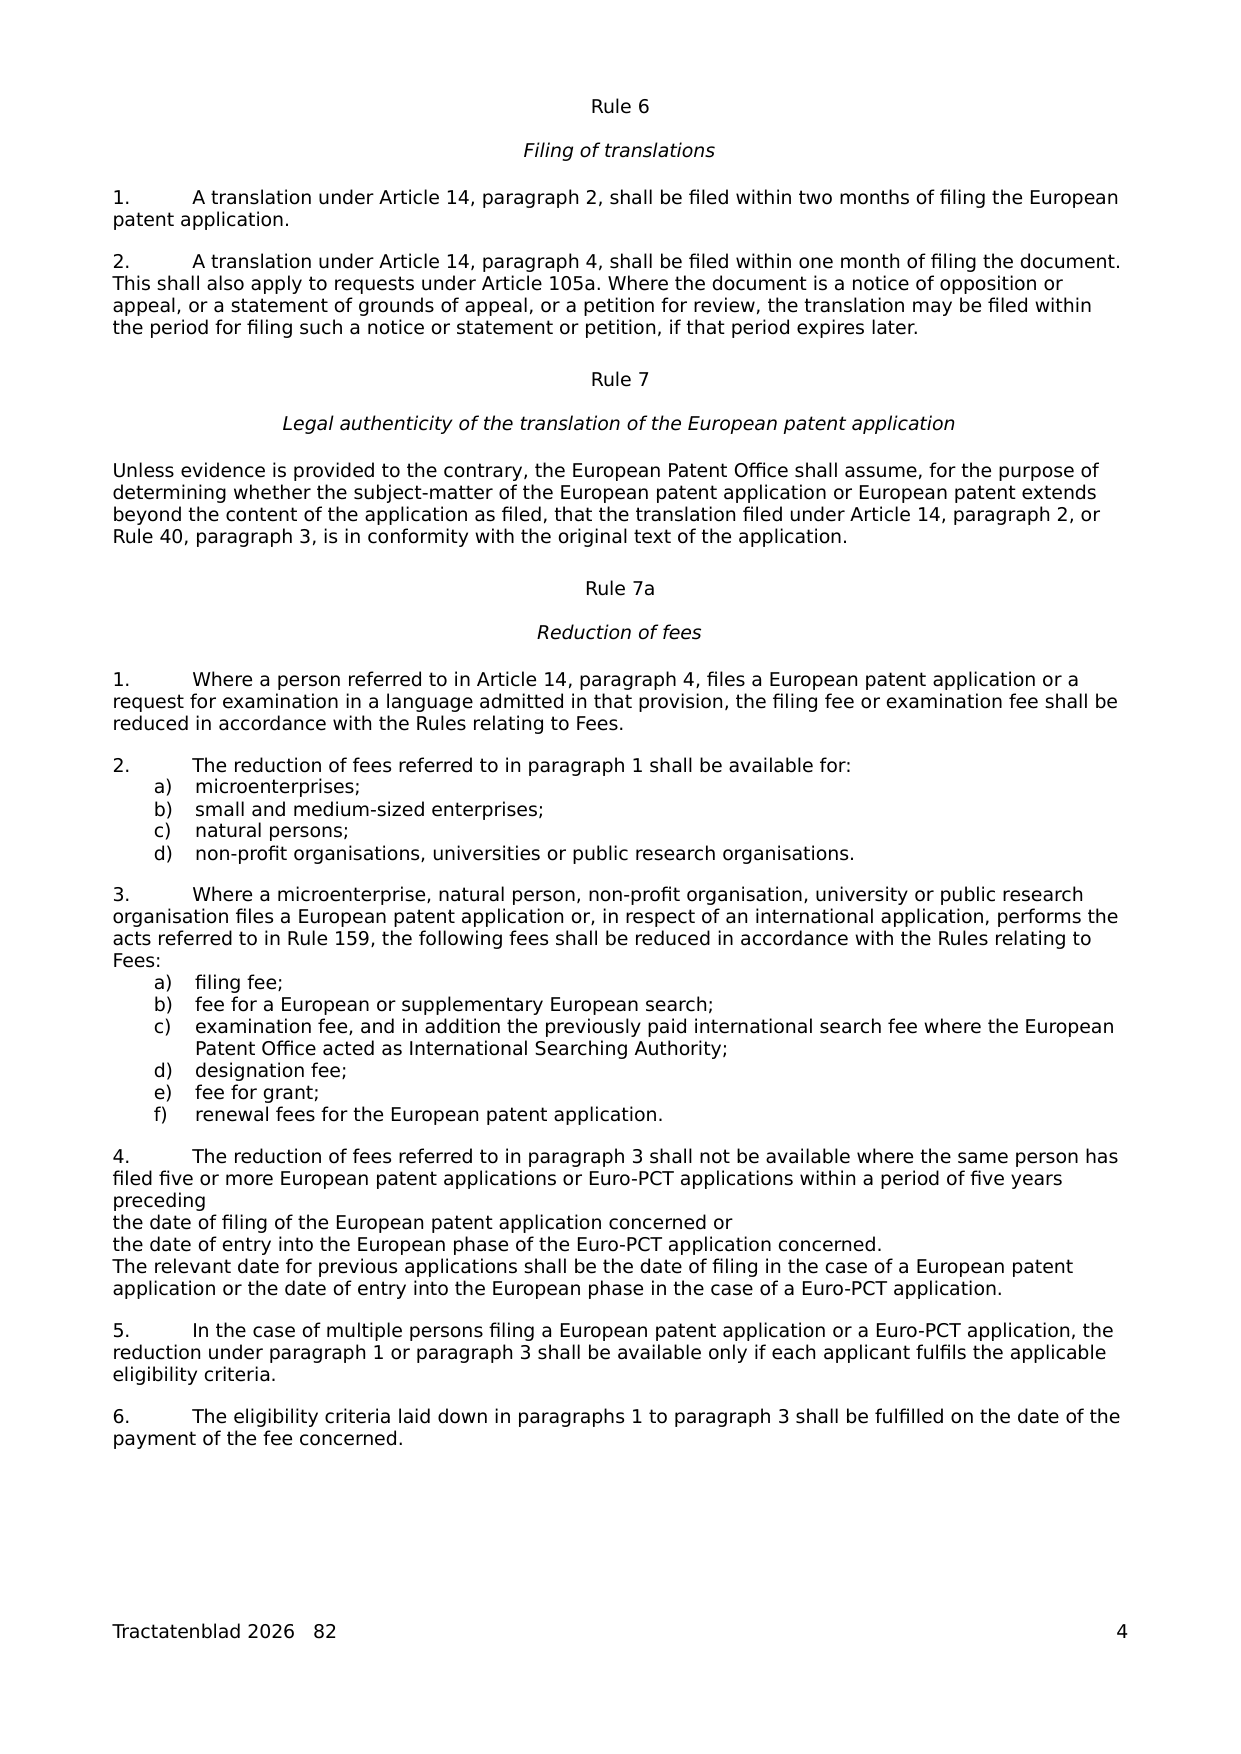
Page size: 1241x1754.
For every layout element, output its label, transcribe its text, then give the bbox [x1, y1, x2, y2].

text The relevant date for previous applications shall be the date of filing in the case of a European patent application or the date of entry into the European phase in the case of a Euro-PCT application. [112, 1256, 1128, 1300]
text the date of entry into the European phase of the Euro-PCT application concerned. [112, 1234, 1128, 1256]
text c) natural persons; [153, 820, 1128, 842]
text 1. Where a person referred to in Article 14, paragraph 4, files a European patent application or a request for examination in a language admitted in that provision, the filing fee or examination fee shall be reduced in accordance with the Rules relating to Fees. [112, 668, 1128, 734]
text d) designation fee; [153, 1060, 1128, 1082]
text 4. The reduction of fees referred to in paragraph 3 shall not be available where the same person has filed five or more European patent applications or Euro-PCT applications within a period of five years preceding [112, 1146, 1128, 1212]
text 2. A translation under Article 14, paragraph 4, shall be filed within one month of filing the document. This shall also apply to requests under Article 105a. Where the document is a notice of opposition or appeal, or a statement of grounds of appeal, or a petition for review, the translation may be filed within the period for filing such a notice or statement or petition, if that period expires later. [112, 251, 1128, 339]
subtitle Rule 7 Legal authenticity of the translation of the European patent application [112, 369, 1128, 435]
text b) fee for a European or supplementary European search; [153, 994, 1128, 1016]
text the date of filing of the European patent application concerned or [112, 1212, 1128, 1234]
text 3. Where a microenterprise, natural person, non-profit organisation, university or public research organisation files a European patent application or, in respect of an international application, performs the acts referred to in Rule 159, the following fees shall be reduced in accordance with the Rules relating to Fees: [112, 884, 1128, 972]
subtitle Rule 6 Filing of translations [112, 96, 1128, 162]
text b) small and medium-sized enterprises; [153, 798, 1128, 820]
text 1. A translation under Article 14, paragraph 2, shall be filed within two months of filing the European patent application. [112, 187, 1128, 231]
text a) microenterprises; [153, 776, 1128, 798]
text e) fee for grant; [153, 1082, 1128, 1104]
text a) filing fee; [153, 972, 1128, 994]
text Unless evidence is provided to the contrary, the European Patent Office shall assume, for the purpose of determining whether the subject-matter of the European patent application or European patent extends beyond the content of the application as filed, that the translation filed under Article 14, paragraph 2, or Rule 40, paragraph 3, is in conformity with the original text of the application. [112, 460, 1128, 548]
text f) renewal fees for the European patent application. [153, 1104, 1128, 1126]
text 2. The reduction of fees referred to in paragraph 1 shall be available for: [112, 754, 1128, 776]
text d) non-profit organisations, universities or public research organisations. [153, 842, 1128, 864]
text c) examination fee, and in addition the previously paid international search fee where the European Patent Office acted as International Searching Authority; [153, 1016, 1128, 1060]
text 5. In the case of multiple persons filing a European patent application or a Euro-PCT application, the reduction under paragraph 1 or paragraph 3 shall be available only if each applicant fulfils the applicable eligibility criteria. [112, 1320, 1128, 1386]
subtitle Rule 7a Reduction of fees [112, 578, 1128, 643]
text 6. The eligibility criteria laid down in paragraphs 1 to paragraph 3 shall be fulfilled on the date of the payment of the fee concerned. [112, 1406, 1128, 1450]
